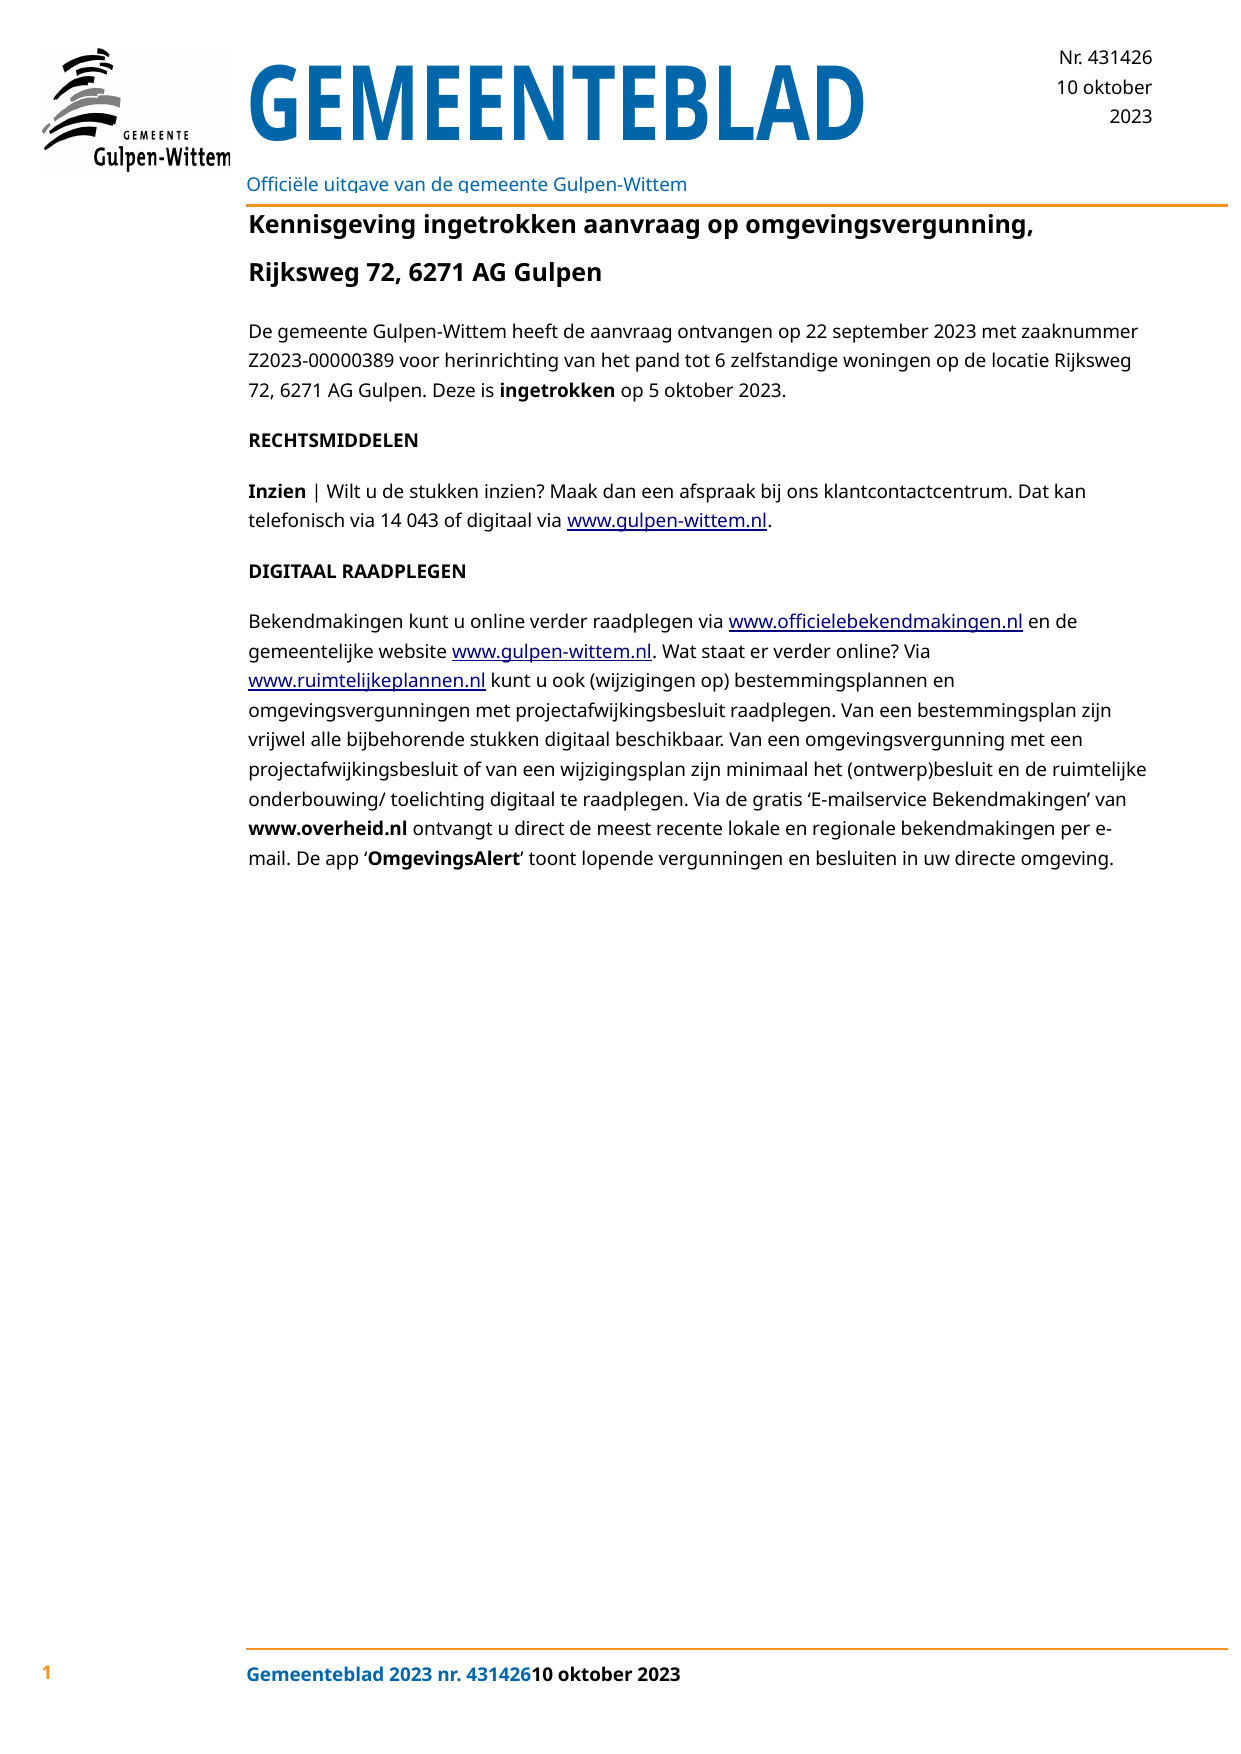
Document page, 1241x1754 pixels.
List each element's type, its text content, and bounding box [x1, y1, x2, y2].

picture [41, 47, 231, 172]
text De gemeente Gulpen-Wittem heeft de aanvraag ontvangen op 22 september 2023 met zaaknummer Z2023-00000389 voor herinrichting van het pand tot 6 zelfstandige woningen op de locatie Rijksweg 72, 6271 AG Gulpen. Deze is ingetrokken op 5 oktober 2023. [248, 318, 1152, 403]
text RECHTSMIDDELEN [248, 427, 1152, 453]
text Inzien | Wilt u de stukken inzien? Maak dan een afspraak bij ons klantcontactcentrum. Dat kan telefonisch via 14 043 of digitaal via www.gulpen-wittem.nl. [248, 478, 1152, 533]
text Kennisgeving ingetrokken aanvraag op omgevingsvergunning, Rijksweg 72, 6271 AG Gulpen [248, 207, 1152, 288]
text DIGITAAL RAADPLEGEN [248, 558, 1152, 584]
text Bekendmakingen kunt u online verder raadplegen via www.officielebekendmakingen.nl en de gemeentelijke website www.gulpen-wittem.nl. Wat staat er verder online? Via www.ruimtelijkeplannen.nl kunt u ook (wijzigingen op) bestemmingsplannen en omgevingsvergunningen met projectafwijkingsbesluit raadplegen. Van een bestemmingsplan zijn vrijwel alle bijbehorende stukken digitaal beschikbaar. Van een omgevingsvergunning met een projectafwijkingsbesluit of van een wijzigingsplan zijn minimaal het (ontwerp)besluit en de ruimtelijke onderbouwing/ toelichting digitaal te raadplegen. Via de gratis ‘E-mailservice Bekendmakingen’ van www.overheid.nl ontvangt u direct de meest recente lokale en regionale bekendmakingen per e-mail. De app ‘OmgevingsAlert’ toont lopende vergunningen en besluiten in uw directe omgeving. [248, 608, 1152, 871]
